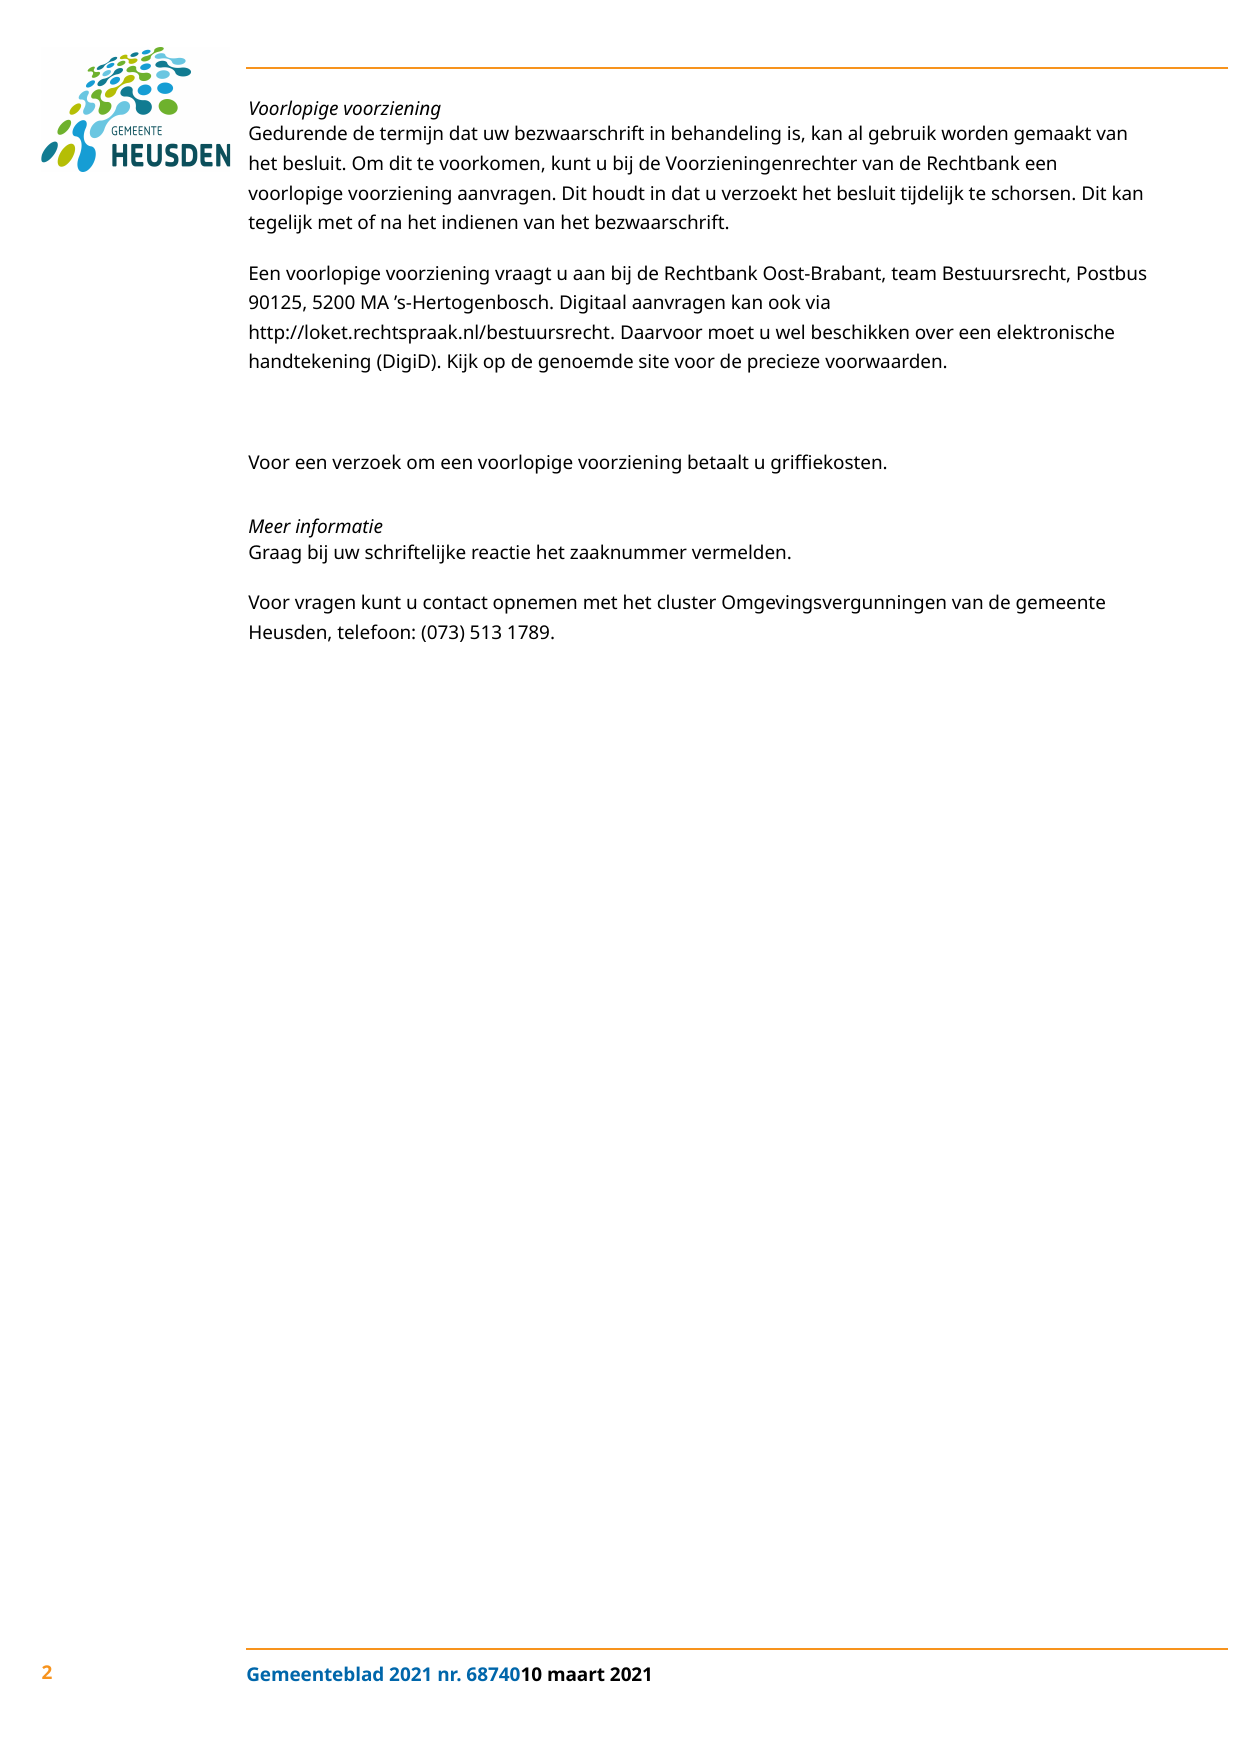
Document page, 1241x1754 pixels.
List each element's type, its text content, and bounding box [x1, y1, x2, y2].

text Gedurende de termijn dat uw bezwaarschrift in behandeling is, kan al gebruik worden gemaakt van het besluit. Om dit te voorkomen, kunt u bij de Voorzieningenrechter van de Rechtbank een voorlopige voorziening aanvragen. Dit houdt in dat u verzoekt het besluit tijdelijk te schorsen. Dit kan tegelijk met of na het indienen van het bezwaarschrift. [248, 121, 1152, 235]
picture [41, 47, 231, 172]
text Meer informatie [248, 513, 1152, 539]
text Voor een verzoek om een voorlopige voorziening betaalt u griffiekosten. [248, 449, 1152, 475]
text Voorlopige voorziening [248, 95, 1152, 121]
text Graag bij uw schriftelijke reactie het zaaknummer vermelden. [248, 539, 1152, 565]
text Een voorlopige voorziening vraagt u aan bij de Rechtbank Oost-Brabant, team Bestuursrecht, Postbus 90125, 5200 MA ’s-Hertogenbosch. Digitaal aanvragen kan ook via http://loket.rechtspraak.nl/bestuursrecht. Daarvoor moet u wel beschikken over een elektronische handtekening (DigiD). Kijk op de genoemde site voor de precieze voorwaarden. [248, 260, 1152, 374]
text Voor vragen kunt u contact opnemen met het cluster Omgevingsvergunningen van de gemeente Heusden, telefoon: (073) 513 1789. [248, 589, 1152, 645]
